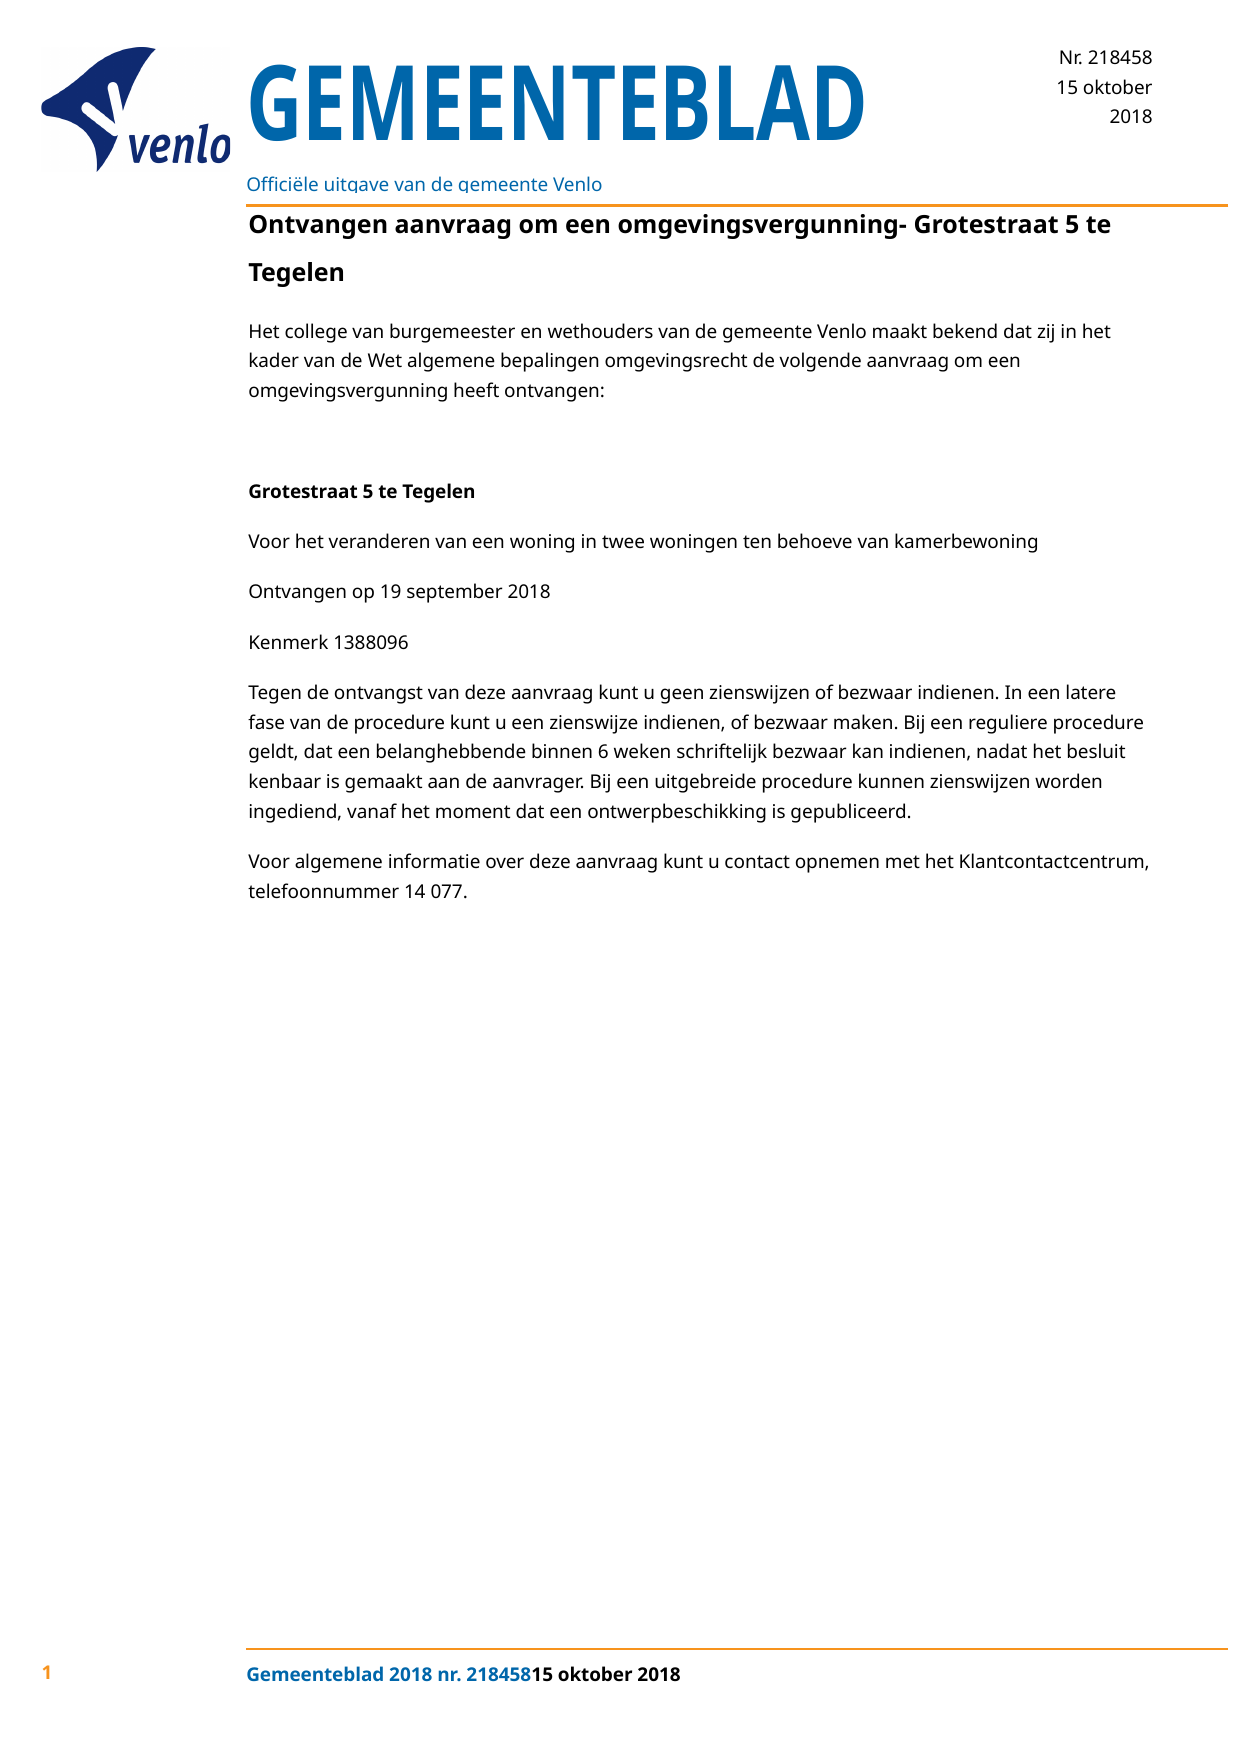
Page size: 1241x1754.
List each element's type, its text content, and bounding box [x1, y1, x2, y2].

text Het college van burgemeester en wethouders van de gemeente Venlo maakt bekend dat zij in het kader van de Wet algemene bepalingen omgevingsrecht de volgende aanvraag om een omgevingsvergunning heeft ontvangen: [248, 318, 1152, 403]
text Grotestraat 5 te Tegelen [248, 478, 1152, 504]
text Kenmerk 1388096 [248, 629, 1152, 655]
text Voor het veranderen van een woning in twee woningen ten behoeve van kamerbewoning [248, 528, 1152, 554]
text Ontvangen op 19 september 2018 [248, 579, 1152, 604]
text Ontvangen aanvraag om een omgevingsvergunning- Grotestraat 5 te Tegelen [248, 207, 1152, 288]
text Voor algemene informatie over deze aanvraag kunt u contact opnemen met het Klantcontactcentrum, telefoonnummer 14 077. [248, 848, 1152, 904]
picture [41, 47, 231, 172]
text Tegen de ontvangst van deze aanvraag kunt u geen zienswijzen of bezwaar indienen. In een latere fase van de procedure kunt u een zienswijze indienen, of bezwaar maken. Bij een reguliere procedure geldt, dat een belanghebbende binnen 6 weken schriftelijk bezwaar kan indienen, nadat het besluit kenbaar is gemaakt aan de aanvrager. Bij een uitgebreide procedure kunnen zienswijzen worden ingediend, vanaf het moment dat een ontwerpbeschikking is gepubliceerd. [248, 679, 1152, 824]
